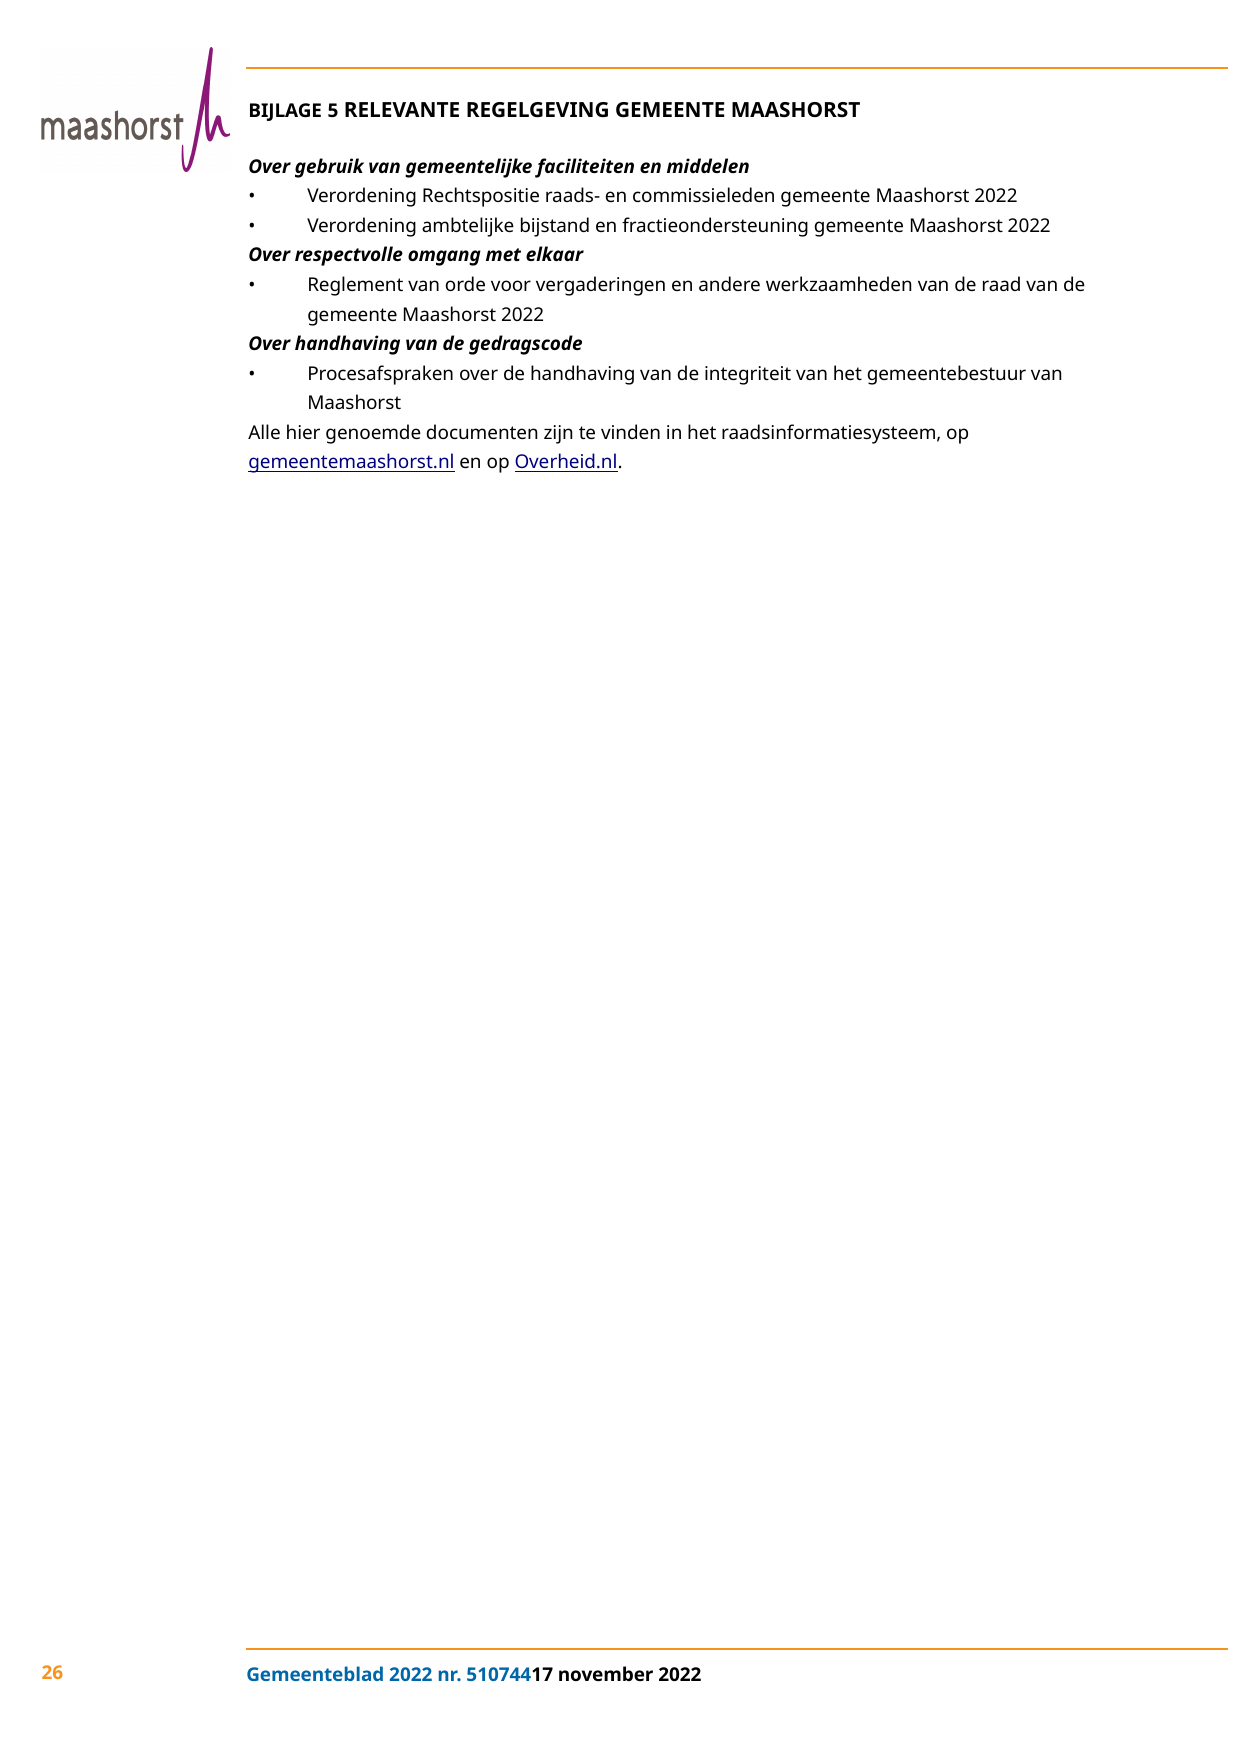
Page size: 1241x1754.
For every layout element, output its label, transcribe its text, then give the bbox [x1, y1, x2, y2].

list Procesafspraken over de handhaving van de integriteit van het gemeentebestuur van Maashorst [248, 360, 1152, 415]
text Over gebruik van gemeentelijke faciliteiten en middelen [248, 153, 1152, 179]
text Alle hier genoemde documenten zijn te vinden in het raadsinformatiesysteem, op gemeentemaashorst.nl en op Overheid.nl. [248, 419, 1152, 474]
list Verordening ambtelijke bijstand en fractieondersteuning gemeente Maashorst 2022 [248, 212, 1152, 238]
list Reglement van orde voor vergaderingen en andere werkzaamheden van de raad van de gemeente Maashorst 2022 [248, 271, 1152, 327]
text BIJLAGE 5 RELEVANTE REGELGEVING GEMEENTE MAASHORST [248, 95, 1152, 123]
picture [41, 47, 231, 172]
list Verordening Rechtspositie raads- en commissieleden gemeente Maashorst 2022 [248, 182, 1152, 208]
text Over handhaving van de gedragscode [248, 330, 1152, 356]
text Over respectvolle omgang met elkaar [248, 242, 1152, 267]
